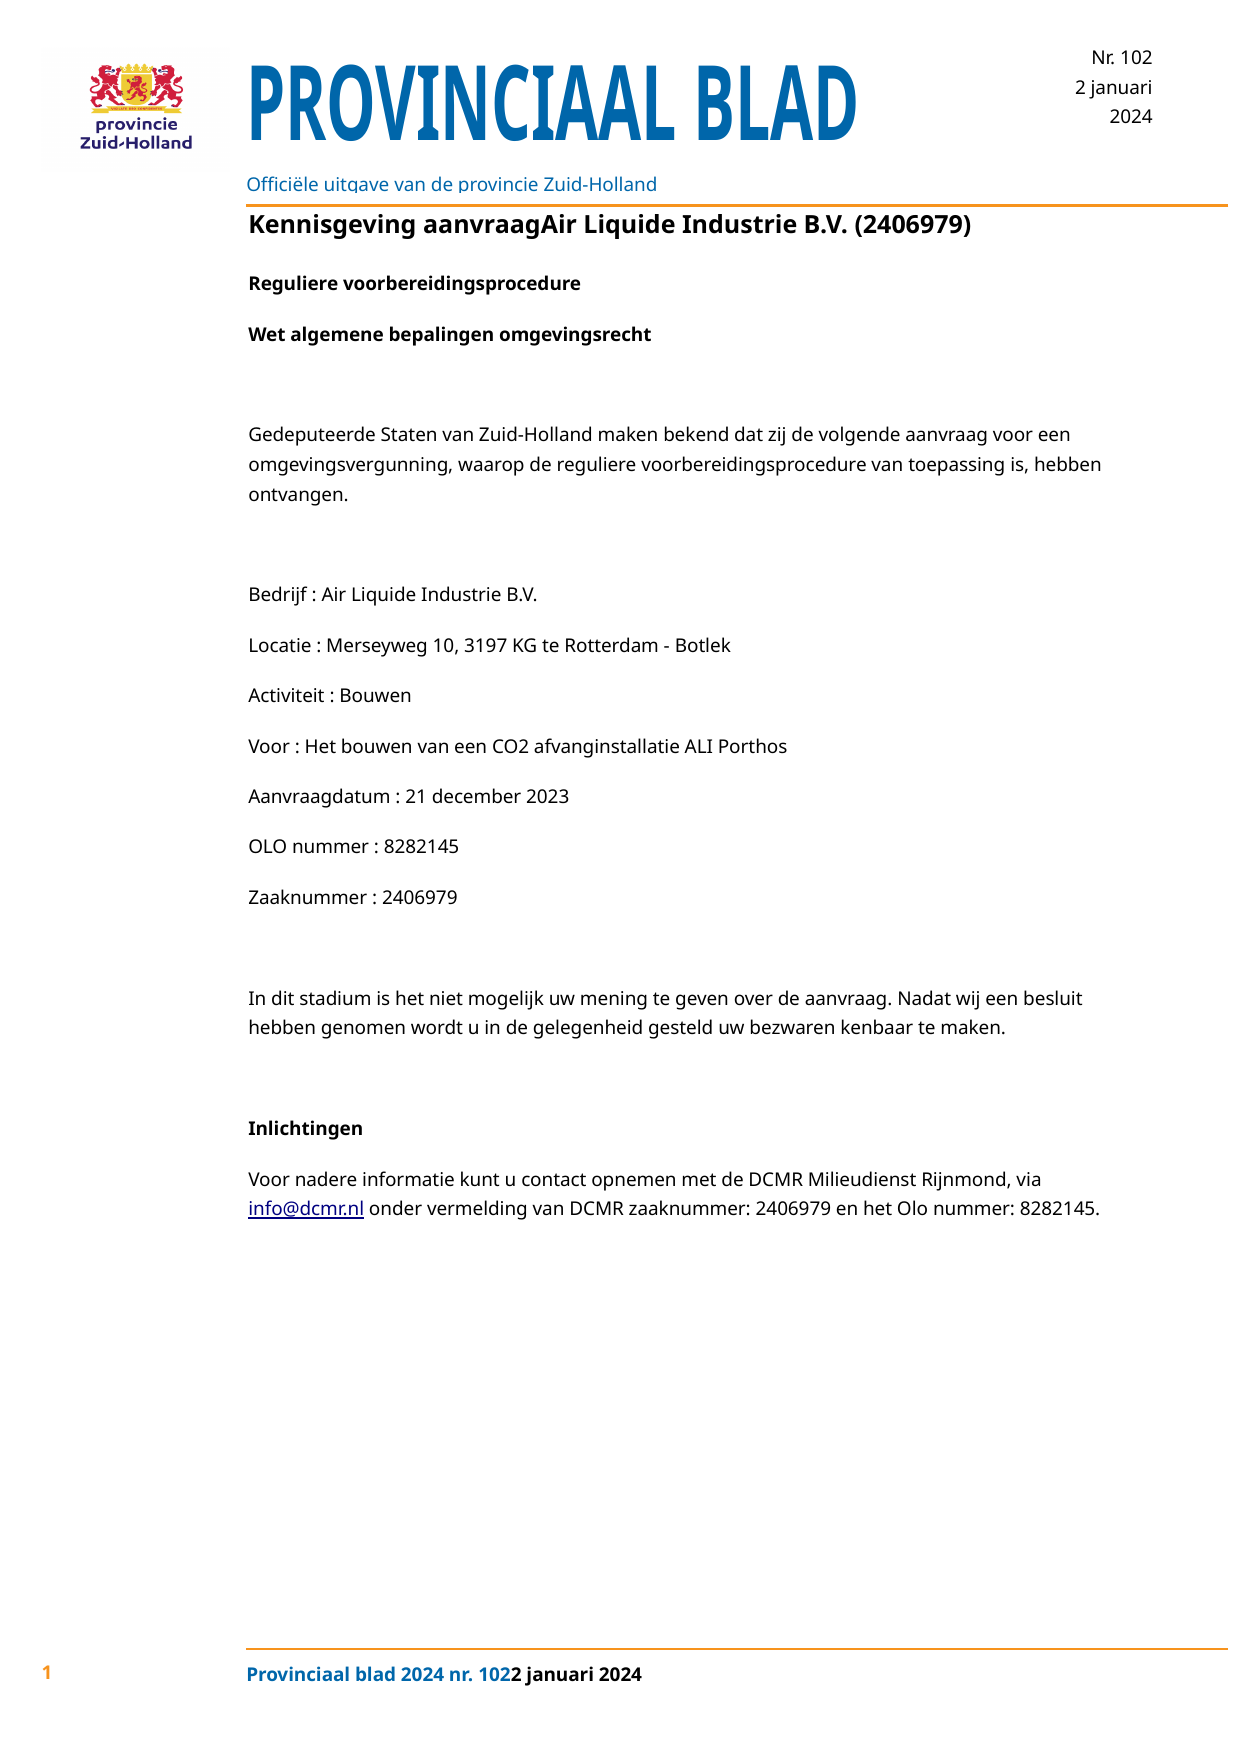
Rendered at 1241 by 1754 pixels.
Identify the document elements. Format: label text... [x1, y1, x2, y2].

text Locatie : Merseyweg 10, 3197 KG te Rotterdam - Botlek [248, 632, 1152, 658]
text Wet algemene bepalingen omgevingsrecht [248, 321, 1152, 346]
text Voor nadere informatie kunt u contact opnemen met de DCMR Milieudienst Rijnmond, via info@dcmr.nl onder vermelding van DCMR zaaknummer: 2406979 en het Olo nummer: 8282145. [248, 1166, 1152, 1221]
text Reguliere voorbereidingsprocedure [248, 270, 1152, 296]
text Bedrijf : Air Liquide Industrie B.V. [248, 582, 1152, 607]
text In dit stadium is het niet mogelijk uw mening te geven over de aanvraag. Nadat wij een besluit hebben genomen wordt u in de gelegenheid gesteld uw bezwaren kenbaar te maken. [248, 985, 1152, 1040]
picture [41, 47, 231, 172]
text Inlichtingen [248, 1115, 1152, 1141]
text Gedeputeerde Staten van Zuid-Holland maken bekend dat zij de volgende aanvraag voor een omgevingsvergunning, waarop de reguliere voorbereidingsprocedure van toepassing is, hebben ontvangen. [248, 422, 1152, 506]
text Zaaknummer : 2406979 [248, 884, 1152, 910]
text Activiteit : Bouwen [248, 682, 1152, 708]
text Kennisgeving aanvraagAir Liquide Industrie B.V. (2406979) [248, 207, 1152, 241]
text OLO nummer : 8282145 [248, 834, 1152, 859]
text Voor : Het bouwen van een CO2 afvanginstallatie ALI Porthos [248, 733, 1152, 758]
text Aanvraagdatum : 21 december 2023 [248, 783, 1152, 809]
